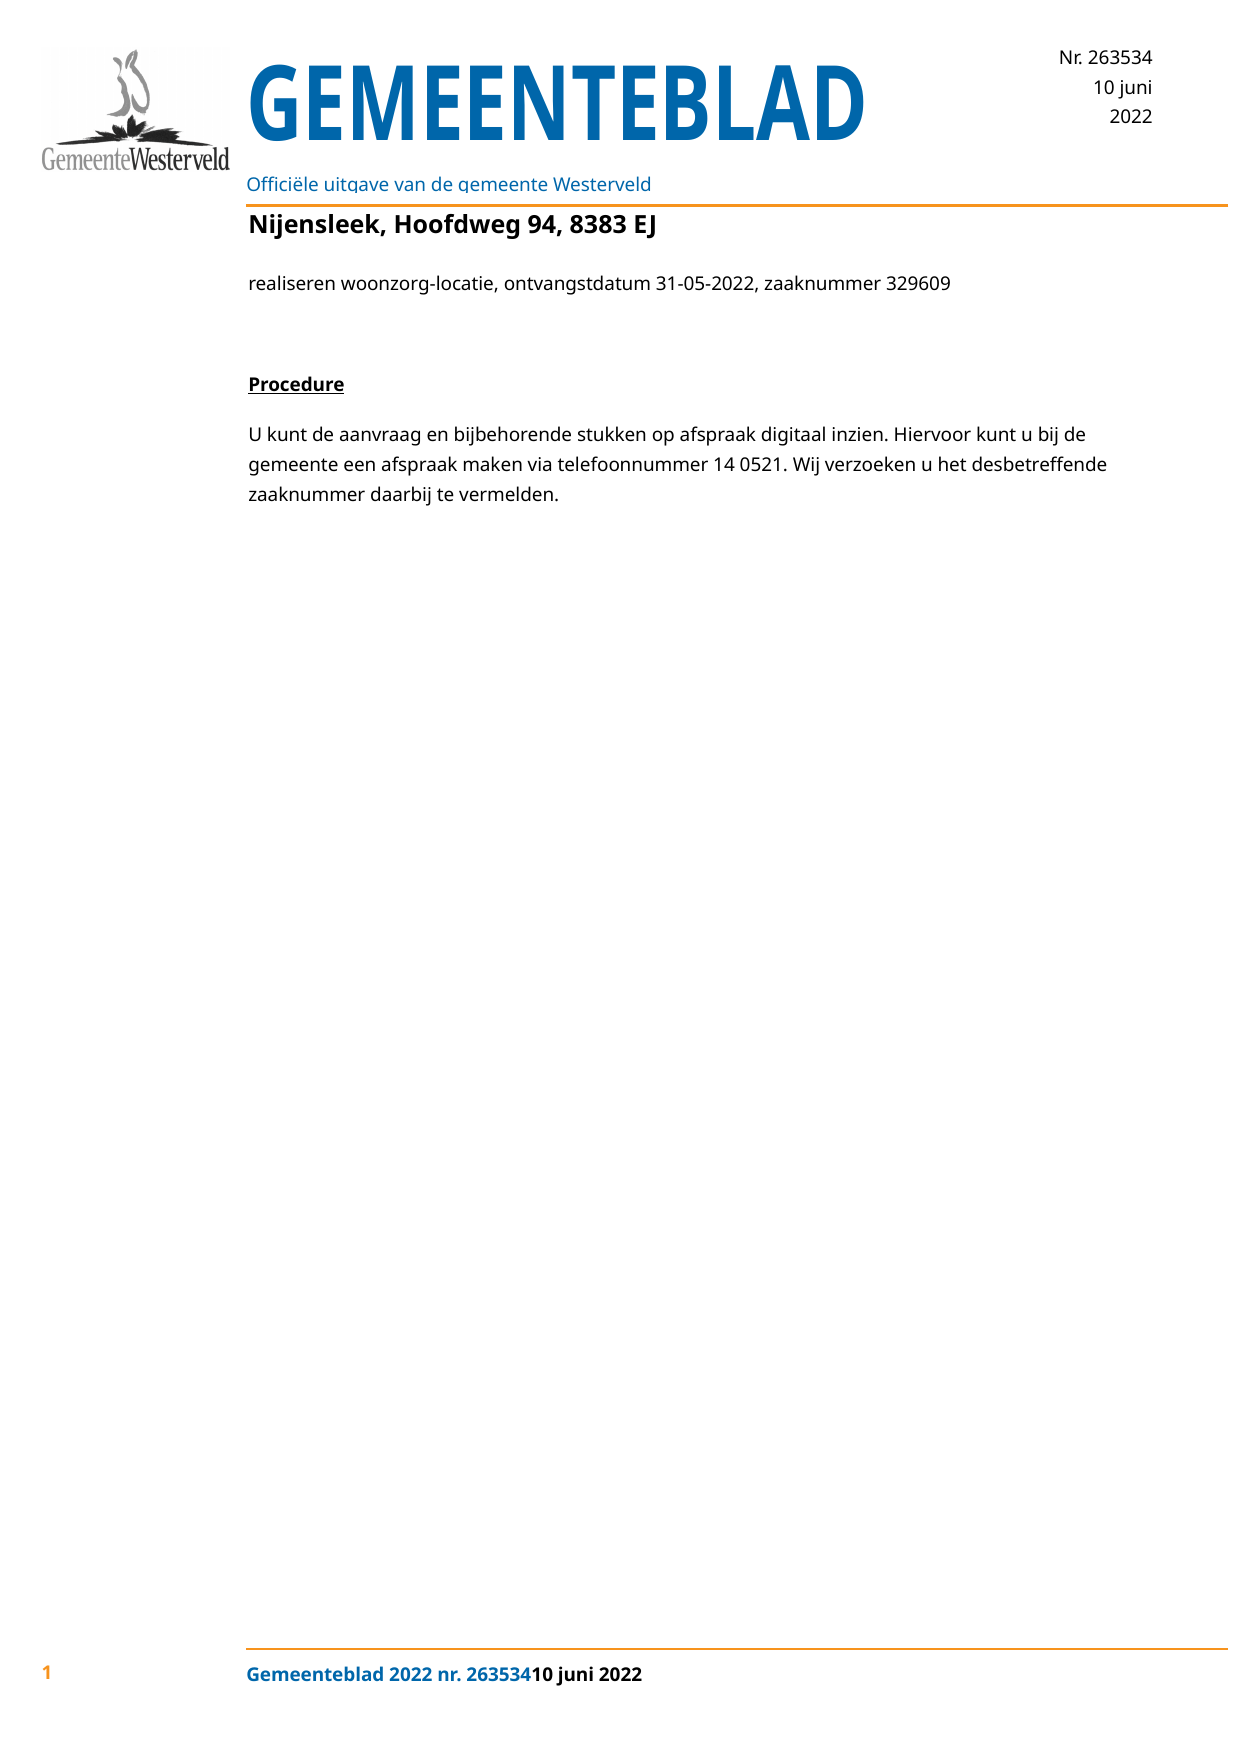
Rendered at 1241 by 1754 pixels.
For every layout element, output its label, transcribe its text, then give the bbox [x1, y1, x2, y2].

text U kunt de aanvraag en bijbehorende stukken op afspraak digitaal inzien. Hiervoor kunt u bij de gemeente een afspraak maken via telefoonnummer 14 0521. Wij verzoeken u het desbetreffende zaaknummer daarbij te vermelden. [248, 422, 1152, 506]
text Procedure [248, 371, 1152, 397]
text realiseren woonzorg-locatie, ontvangstdatum 31-05-2022, zaaknummer 329609 [248, 270, 1152, 296]
text Nijensleek, Hoofdweg 94, 8383 EJ [248, 207, 1152, 241]
picture [41, 47, 231, 172]
